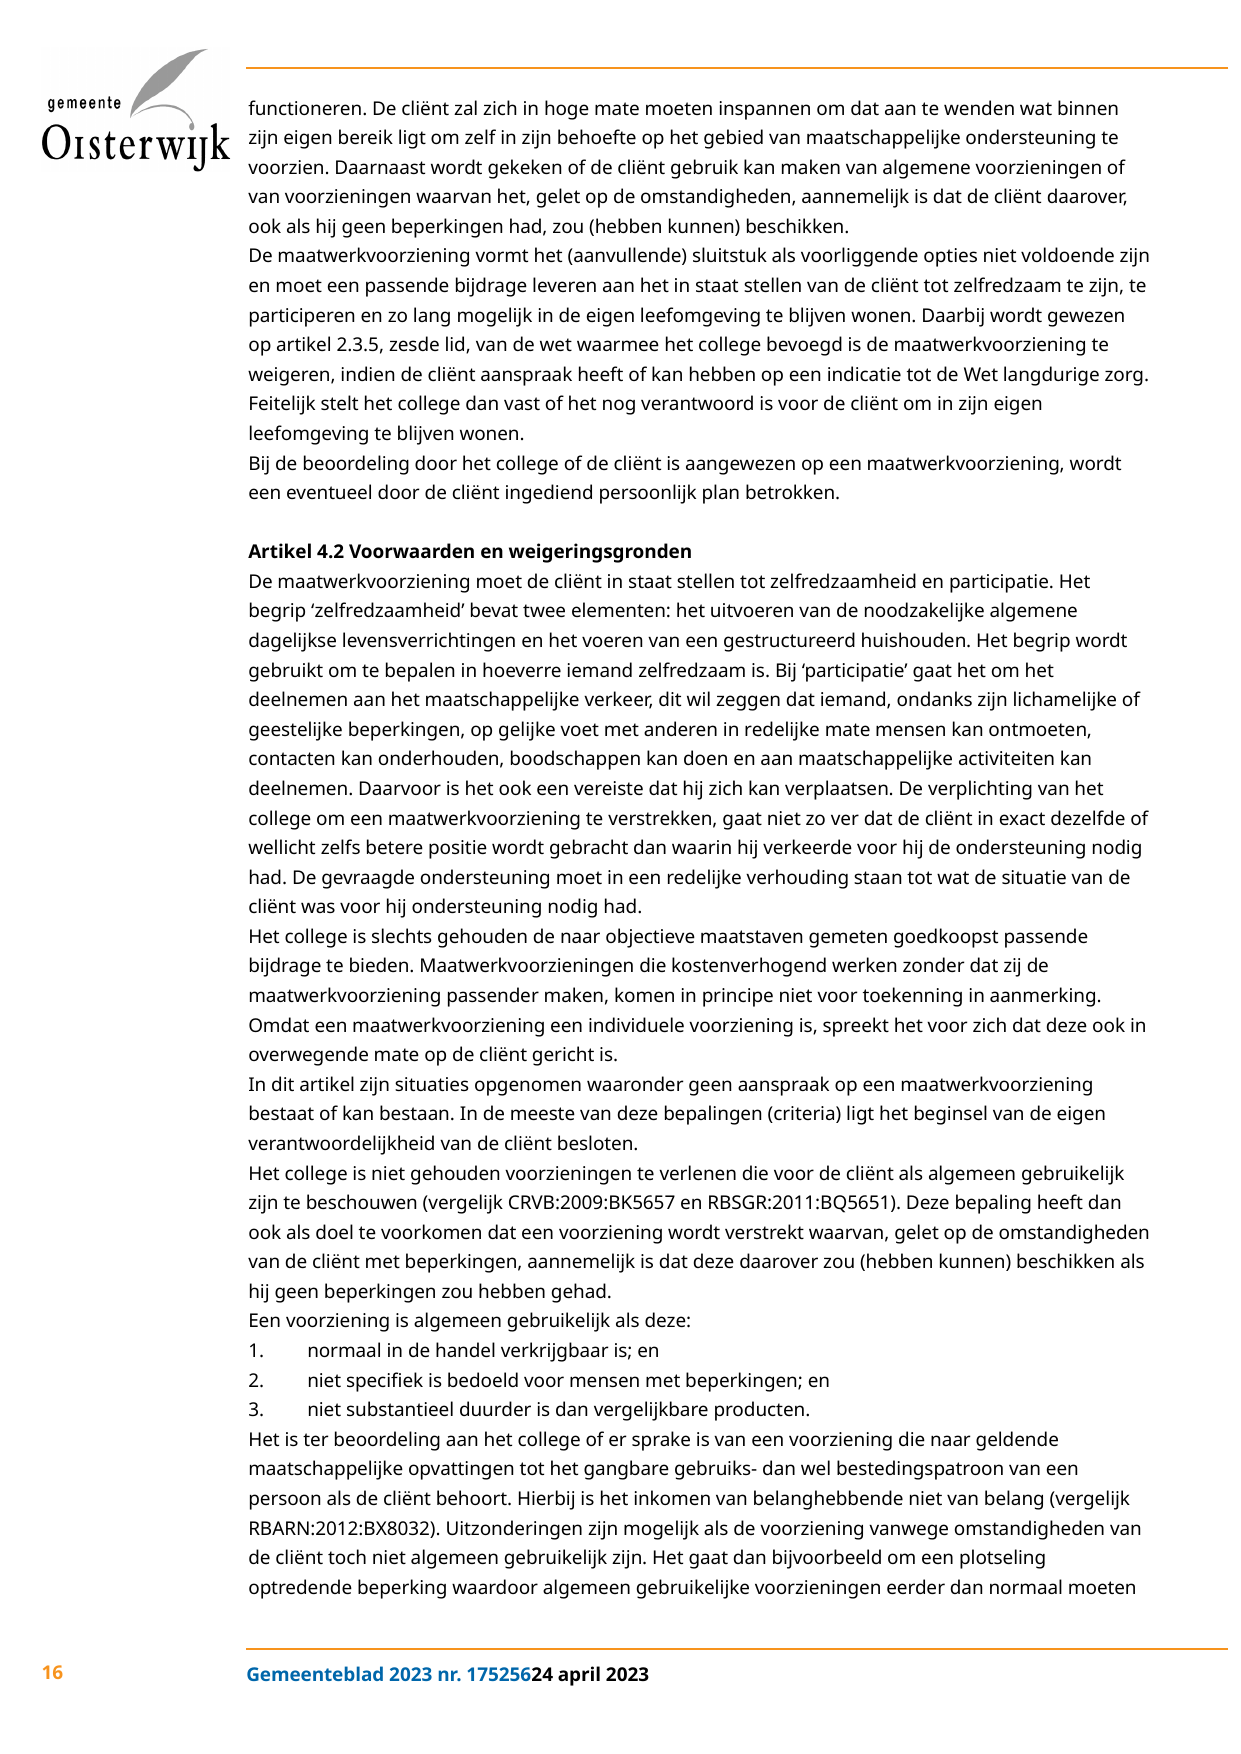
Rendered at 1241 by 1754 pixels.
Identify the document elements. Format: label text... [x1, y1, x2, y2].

text Artikel 4.2 Voorwaarden en weigeringsgronden [248, 538, 1152, 564]
text De maatwerkvoorziening vormt het (aanvullende) sluitstuk als voorliggende opties niet voldoende zijn en moet een passende bijdrage leveren aan het in staat stellen van de cliënt tot zelfredzaam te zijn, te participeren en zo lang mogelijk in de eigen leefomgeving te blijven wonen. Daarbij wordt gewezen op artikel 2.3.5, zesde lid, van de wet waarmee het college bevoegd is de maatwerkvoorziening te weigeren, indien de cliënt aanspraak heeft of kan hebben op een indicatie tot de Wet langdurige zorg. Feitelijk stelt het college dan vast of het nog verantwoord is voor de cliënt om in zijn eigen leefomgeving te blijven wonen. [248, 243, 1152, 446]
text Omdat een maatwerkvoorziening een individuele voorziening is, spreekt het voor zich dat deze ook in overwegende mate op de cliënt gericht is. [248, 1012, 1152, 1067]
list niet substantieel duurder is dan vergelijkbare producten. [248, 1396, 1152, 1422]
text functioneren. De cliënt zal zich in hoge mate moeten inspannen om dat aan te wenden wat binnen zijn eigen bereik ligt om zelf in zijn behoefte op het gebied van maatschappelijke ondersteuning te voorzien. Daarnaast wordt gekeken of de cliënt gebruik kan maken van algemene voorzieningen of van voorzieningen waarvan het, gelet op de omstandigheden, aannemelijk is dat de cliënt daarover, ook als hij geen beperkingen had, zou (hebben kunnen) beschikken. [248, 95, 1152, 239]
list niet specifiek is bedoeld voor mensen met beperkingen; en [248, 1367, 1152, 1393]
text In dit artikel zijn situaties opgenomen waaronder geen aanspraak op een maatwerkvoorziening bestaat of kan bestaan. In de meeste van deze bepalingen (criteria) ligt het beginsel van de eigen verantwoordelijkheid van de cliënt besloten. [248, 1071, 1152, 1156]
text De maatwerkvoorziening moet de cliënt in staat stellen tot zelfredzaamheid en participatie. Het begrip ‘zelfredzaamheid’ bevat twee elementen: het uitvoeren van de noodzakelijke algemene dagelijkse levensverrichtingen en het voeren van een gestructureerd huishouden. Het begrip wordt gebruikt om te bepalen in hoeverre iemand zelfredzaam is. Bij ‘participatie’ gaat het om het deelnemen aan het maatschappelijke verkeer, dit wil zeggen dat iemand, ondanks zijn lichamelijke of geestelijke beperkingen, op gelijke voet met anderen in redelijke mate mensen kan ontmoeten, contacten kan onderhouden, boodschappen kan doen en aan maatschappelijke activiteiten kan deelnemen. Daarvoor is het ook een vereiste dat hij zich kan verplaatsen. De verplichting van het college om een maatwerkvoorziening te verstrekken, gaat niet zo ver dat de cliënt in exact dezelfde of wellicht zelfs betere positie wordt gebracht dan waarin hij verkeerde voor hij de ondersteuning nodig had. De gevraagde ondersteuning moet in een redelijke verhouding staan tot wat de situatie van de cliënt was voor hij ondersteuning nodig had. [248, 568, 1152, 919]
text Een voorziening is algemeen gebruikelijk als deze: [248, 1308, 1152, 1333]
text Het is ter beoordeling aan het college of er sprake is van een voorziening die naar geldende maatschappelijke opvattingen tot het gangbare gebruiks- dan wel bestedingspatroon van een persoon als de cliënt behoort. Hierbij is het inkomen van belanghebbende niet van belang (vergelijk RBARN:2012:BX8032). Uitzonderingen zijn mogelijk als de voorziening vanwege omstandigheden van de cliënt toch niet algemeen gebruikelijk zijn. Het gaat dan bijvoorbeeld om een plotseling optredende beperking waardoor algemeen gebruikelijke voorzieningen eerder dan normaal moeten [248, 1426, 1152, 1600]
picture [41, 47, 231, 172]
list normaal in de handel verkrijgbaar is; en [248, 1337, 1152, 1363]
text Het college is slechts gehouden de naar objectieve maatstaven gemeten goedkoopst passende bijdrage te bieden. Maatwerkvoorzieningen die kostenverhogend werken zonder dat zij de maatwerkvoorziening passender maken, komen in principe niet voor toekenning in aanmerking. [248, 923, 1152, 1008]
text Het college is niet gehouden voorzieningen te verlenen die voor de cliënt als algemeen gebruikelijk zijn te beschouwen (vergelijk CRVB:2009:BK5657 en RBSGR:2011:BQ5651). Deze bepaling heeft dan ook als doel te voorkomen dat een voorziening wordt verstrekt waarvan, gelet op de omstandigheden van de cliënt met beperkingen, aannemelijk is dat deze daarover zou (hebben kunnen) beschikken als hij geen beperkingen zou hebben gehad. [248, 1160, 1152, 1304]
text Bij de beoordeling door het college of de cliënt is aangewezen op een maatwerkvoorziening, wordt een eventueel door de cliënt ingediend persoonlijk plan betrokken. [248, 450, 1152, 505]
